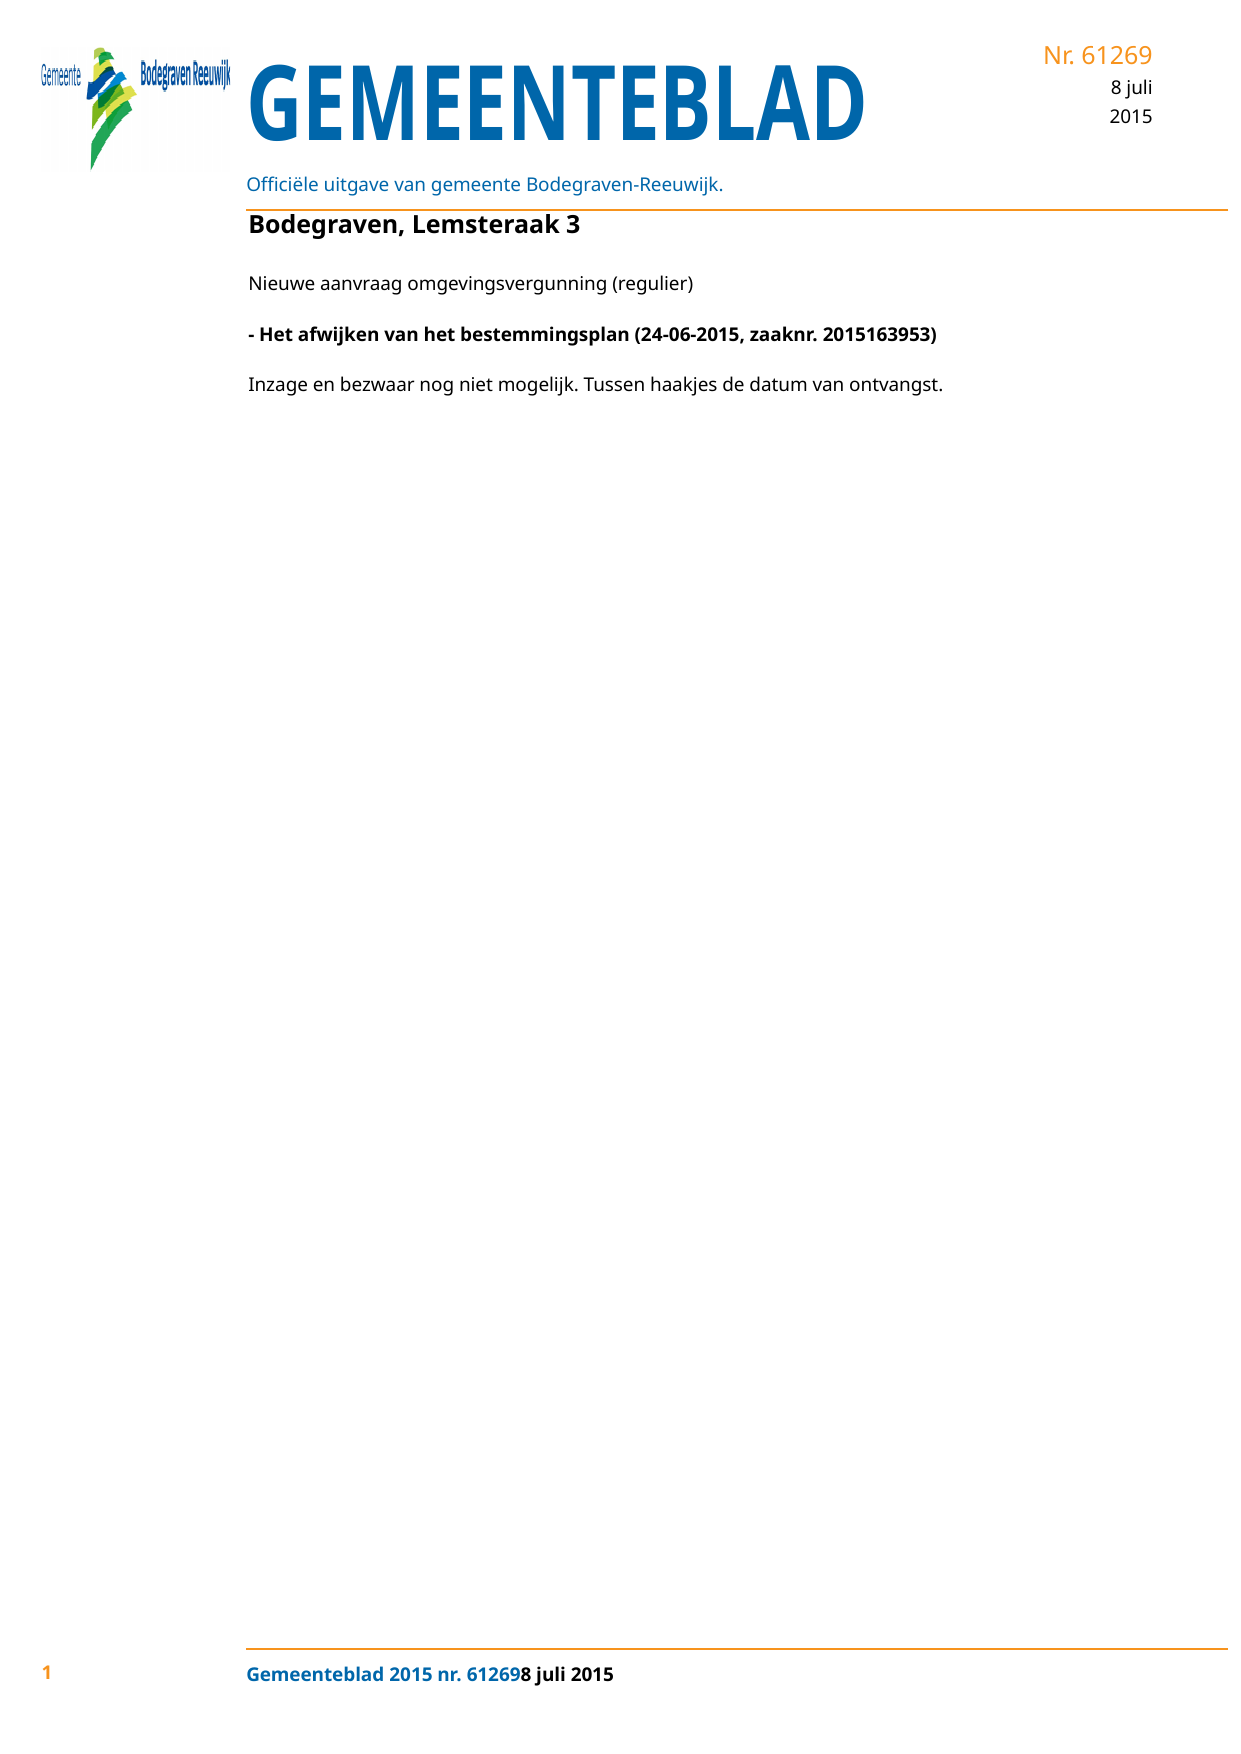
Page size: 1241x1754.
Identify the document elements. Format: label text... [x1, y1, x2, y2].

text - Het afwijken van het bestemmingsplan (24‑06‑2015, zaaknr. 2015163953) [248, 321, 1152, 346]
text Bodegraven, Lemsteraak 3 [248, 211, 1152, 241]
picture [41, 47, 231, 172]
text Nieuwe aanvraag omgevingsvergunning (regulier) [248, 270, 1152, 296]
text Inzage en bezwaar nog niet mogelijk. Tussen haakjes de datum van ontvangst. [248, 371, 1152, 397]
